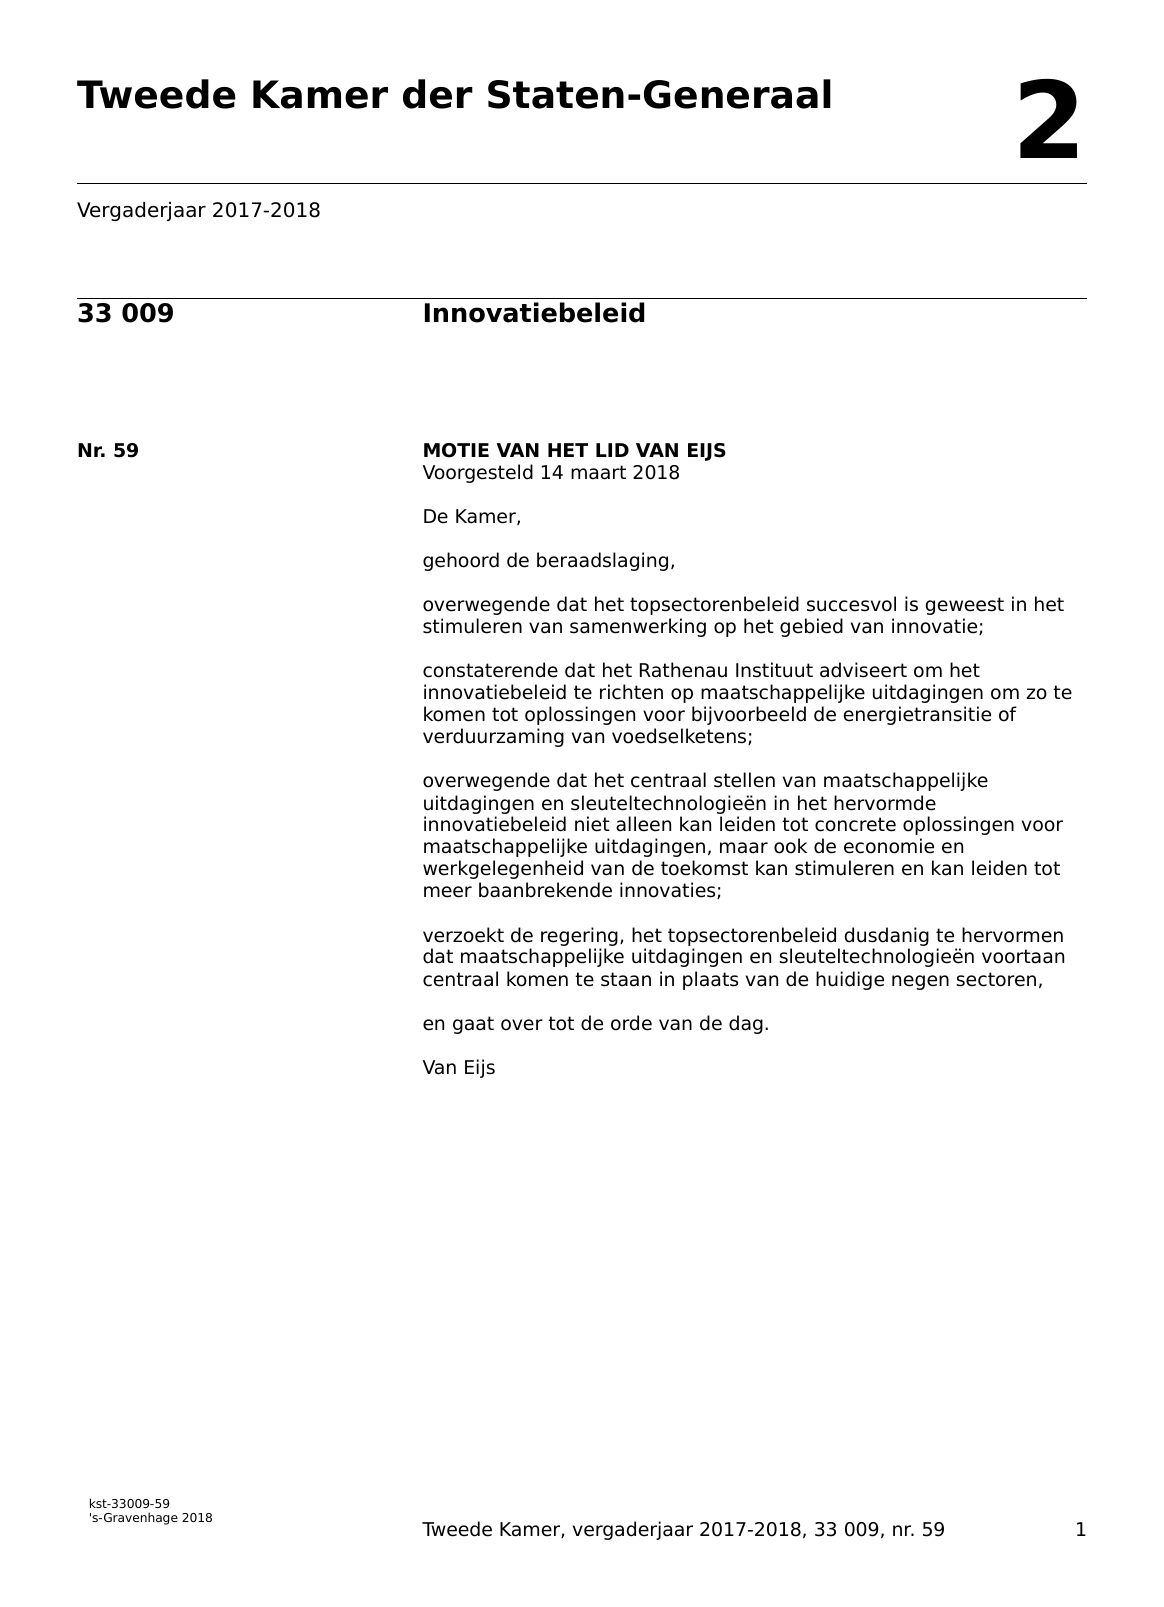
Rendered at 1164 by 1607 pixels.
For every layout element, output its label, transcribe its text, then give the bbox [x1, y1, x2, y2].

table_header Tweede Kamer der Staten-Generaal [77, 59, 886, 183]
text constaterende dat het Rathenau Instituut adviseert om het innovatiebeleid te richten op maatschappelijke uitdagingen om zo te komen tot oplossingen voor bijvoorbeeld de energietransitie of verduurzaming van voedselketens; [422, 660, 1087, 748]
text 's-Gravenhage 2018 [88, 1511, 323, 1525]
text en gaat over tot de orde van de dag. [422, 1013, 1087, 1034]
table_cell Vergaderjaar 2017-2018 [77, 184, 1087, 298]
subtitle Nr. 59 MOTIE VAN HET LID VAN EIJS [77, 440, 1087, 462]
text De Kamer, [422, 506, 1087, 528]
subtitle 33 009 Innovatiebeleid [77, 299, 1087, 329]
text Van Eijs [422, 1057, 1087, 1079]
text overwegende dat het centraal stellen van maatschappelijke uitdagingen en sleuteltechnologieën in het hervormde innovatiebeleid niet alleen kan leiden tot concrete oplossingen voor maatschappelijke uitdagingen, maar ook de economie en werkgelegenheid van de toekomst kan stimuleren en kan leiden tot meer baanbrekende innovaties; [422, 770, 1087, 902]
table_header 2 [886, 59, 1087, 183]
text Voorgesteld 14 maart 2018 [422, 462, 1087, 484]
text overwegende dat het topsectorenbeleid succesvol is geweest in het stimuleren van samenwerking op het gebied van innovatie; [422, 594, 1087, 638]
text kst-33009-59 [88, 1497, 323, 1511]
text gehoord de beraadslaging, [422, 550, 1087, 572]
text verzoekt de regering, het topsectorenbeleid dusdanig te hervormen dat maatschappelijke uitdagingen en sleuteltechnologieën voortaan centraal komen te staan in plaats van de huidige negen sectoren, [422, 924, 1087, 990]
